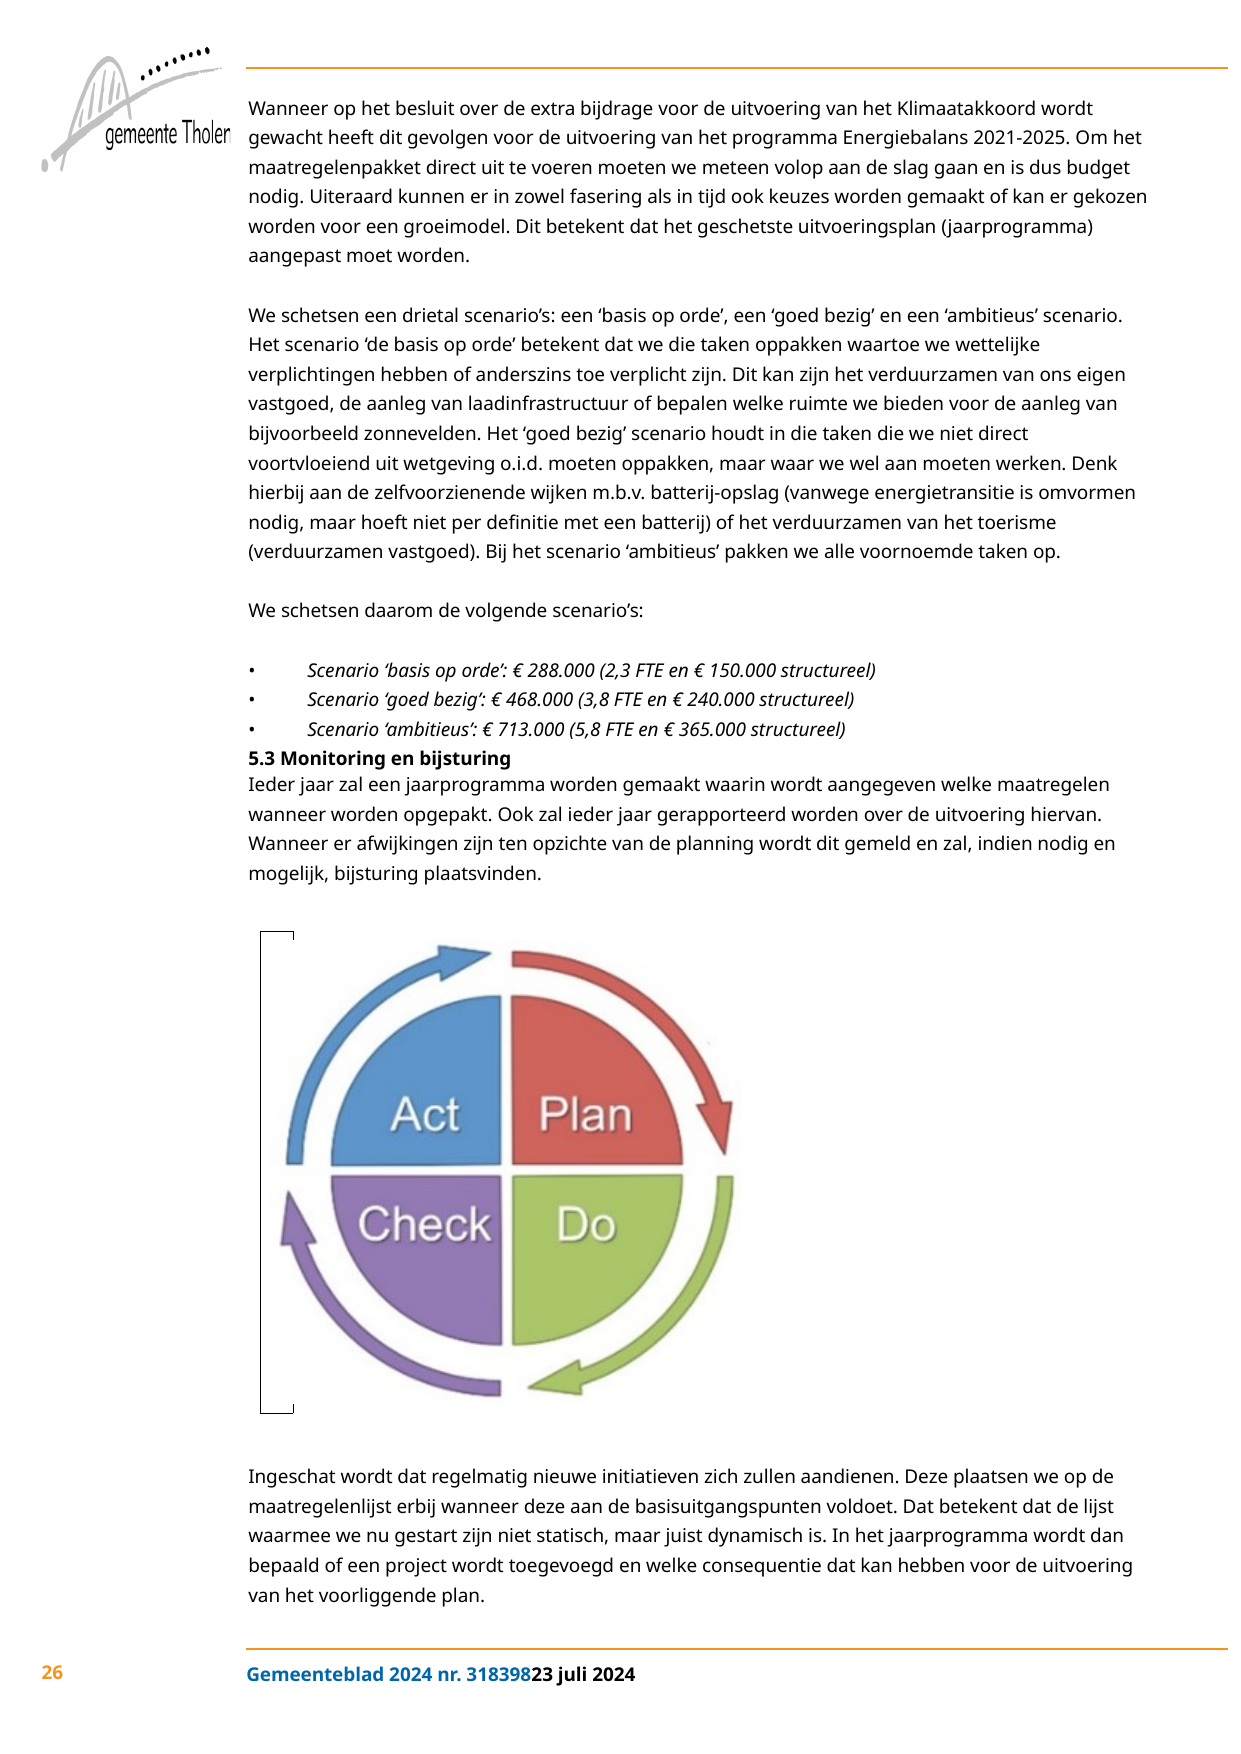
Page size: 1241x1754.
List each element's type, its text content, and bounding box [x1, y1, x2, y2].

list Scenario ‘goed bezig’: € 468.000 (3,8 FTE en € 240.000 structureel) [248, 686, 1152, 712]
list Scenario ‘basis op orde’: € 288.000 (2,3 FTE en € 150.000 structureel) [248, 657, 1152, 683]
text 5.3 Monitoring en bijsturing [248, 746, 1152, 771]
text Ieder jaar zal een jaarprogramma worden gemaakt waarin wordt aangegeven welke maatregelen wanneer worden opgepakt. Ook zal ieder jaar gerapporteerd worden over de uitvoering hiervan. Wanneer er afwijkingen zijn ten opzichte van de planning wordt dit gemeld en zal, indien nodig en mogelijk, bijsturing plaatsvinden. [248, 771, 1152, 886]
text We schetsen daarom de volgende scenario’s: [248, 598, 1152, 623]
picture [41, 47, 231, 172]
picture [268, 940, 742, 1404]
text We schetsen een drietal scenario’s: een ‘basis op orde’, een ‘goed bezig’ en een ‘ambitieus’ scenario. Het scenario ‘de basis op orde’ betekent dat we die taken oppakken waartoe we wettelijke verplichtingen hebben of anderszins toe verplicht zijn. Dit kan zijn het verduurzamen van ons eigen vastgoed, de aanleg van laadinfrastructuur of bepalen welke ruimte we bieden voor de aanleg van bijvoorbeeld zonnevelden. Het ‘goed bezig’ scenario houdt in die taken die we niet direct voortvloeiend uit wetgeving o.i.d. moeten oppakken, maar waar we wel aan moeten werken. Denk hierbij aan de zelfvoorzienende wijken m.b.v. batterij-opslag (vanwege energietransitie is omvormen nodig, maar hoeft niet per definitie met een batterij) of het verduurzamen van het toerisme (verduurzamen vastgoed). Bij het scenario ‘ambitieus’ pakken we alle voornoemde taken op. [248, 302, 1152, 564]
text Wanneer op het besluit over de extra bijdrage voor de uitvoering van het Klimaatakkoord wordt gewacht heeft dit gevolgen voor de uitvoering van het programma Energiebalans 2021-2025. Om het maatregelenpakket direct uit te voeren moeten we meteen volop aan de slag gaan en is dus budget nodig. Uiteraard kunnen er in zowel fasering als in tijd ook keuzes worden gemaakt of kan er gekozen worden voor een groeimodel. Dit betekent dat het geschetste uitvoeringsplan (jaarprogramma) aangepast moet worden. [248, 95, 1152, 268]
text Ingeschat wordt dat regelmatig nieuwe initiatieven zich zullen aandienen. Deze plaatsen we op de maatregelenlijst erbij wanneer deze aan de basisuitgangspunten voldoet. Dat betekent dat de lijst waarmee we nu gestart zijn niet statisch, maar juist dynamisch is. In het jaarprogramma wordt dan bepaald of een project wordt toegevoegd en welke consequentie dat kan hebben voor de uitvoering van het voorliggende plan. [248, 1463, 1152, 1608]
list Scenario ‘ambitieus’: € 713.000 (5,8 FTE en € 365.000 structureel) [248, 716, 1152, 742]
